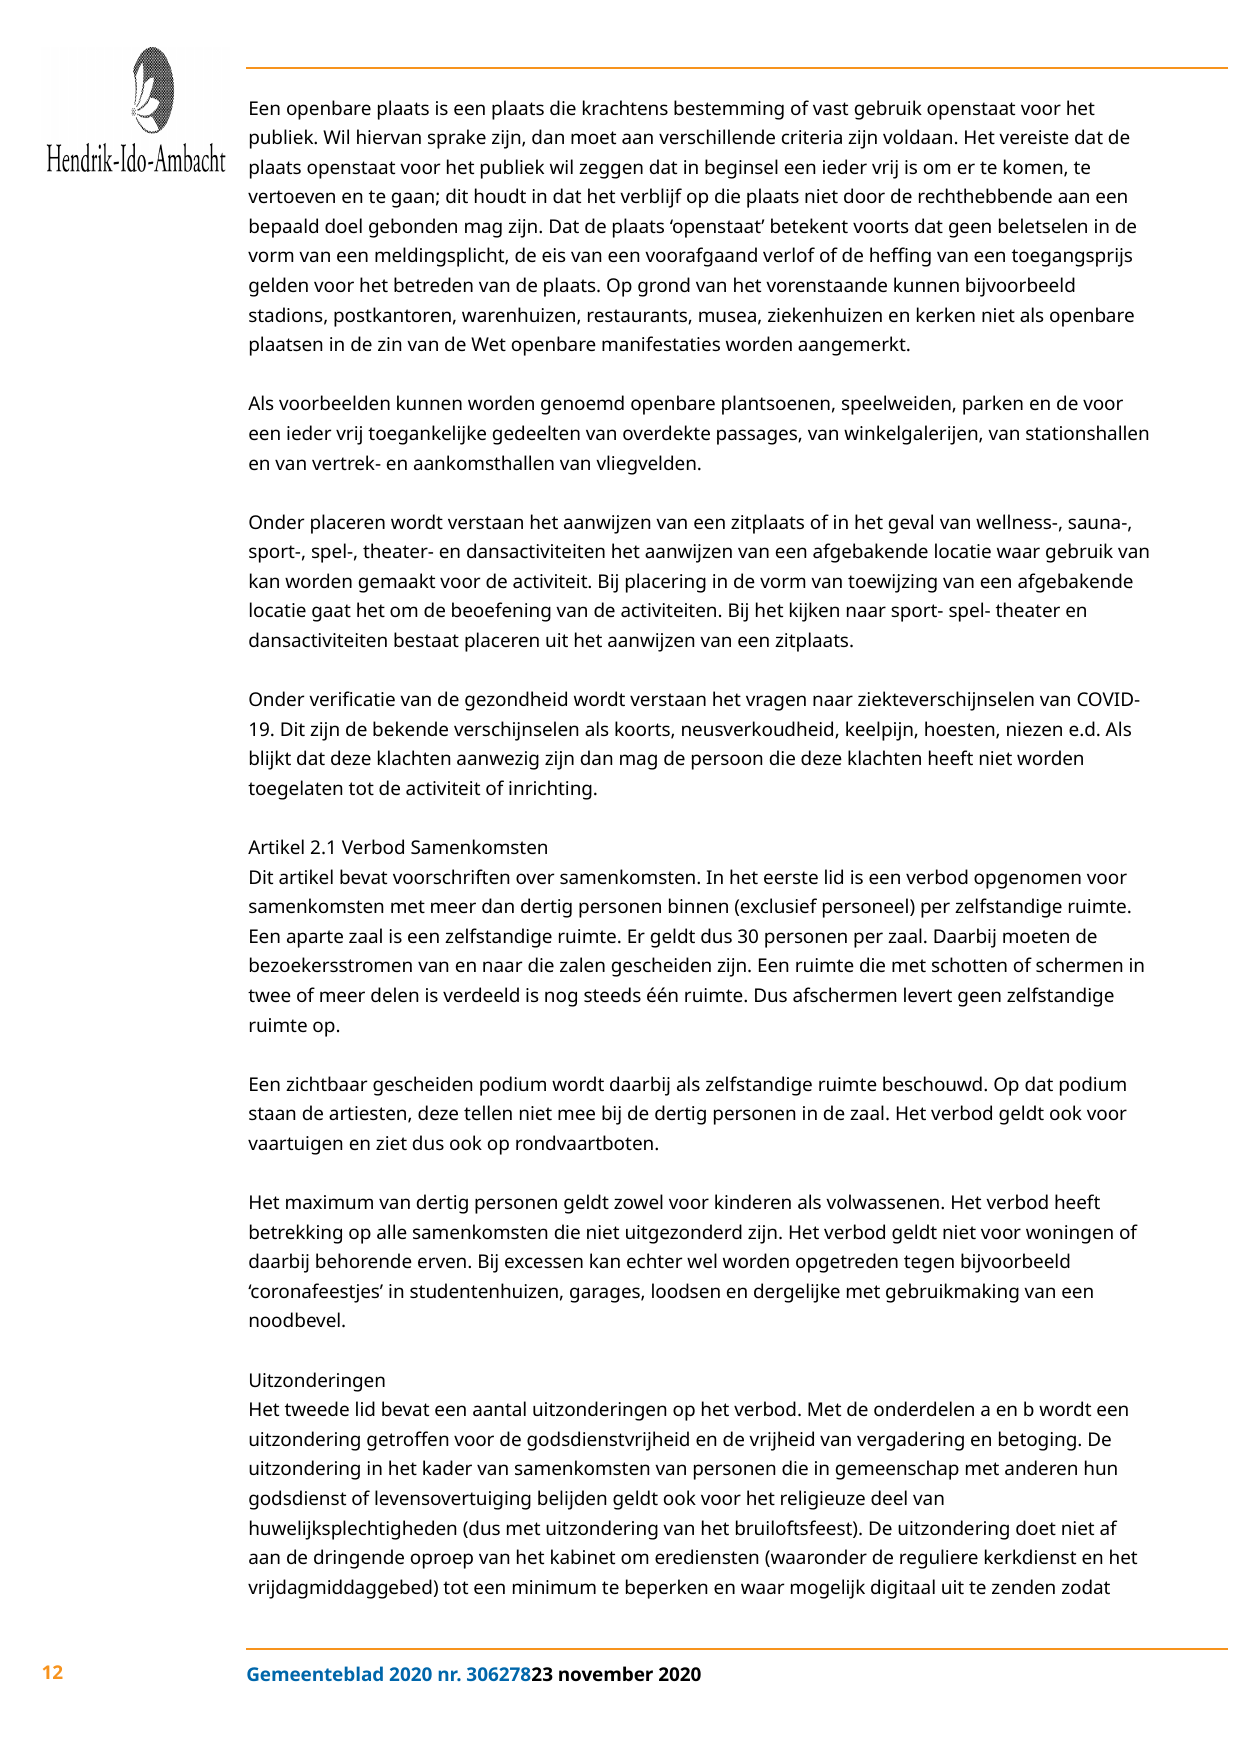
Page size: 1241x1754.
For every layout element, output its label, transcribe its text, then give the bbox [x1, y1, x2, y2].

text Een zichtbaar gescheiden podium wordt daarbij als zelfstandige ruimte beschouwd. Op dat podium staan de artiesten, deze tellen niet mee bij de dertig personen in de zaal. Het verbod geldt ook voor vaartuigen en ziet dus ook op rondvaartboten. [248, 1071, 1152, 1156]
text Artikel 2.1 Verbod Samenkomsten [248, 834, 1152, 860]
text Het maximum van dertig personen geldt zowel voor kinderen als volwassenen. Het verbod heeft betrekking op alle samenkomsten die niet uitgezonderd zijn. Het verbod geldt niet voor woningen of daarbij behorende erven. Bij excessen kan echter wel worden opgetreden tegen bijvoorbeeld ‘coronafeestjes’ in studentenhuizen, garages, loodsen en dergelijke met gebruikmaking van een noodbevel. [248, 1189, 1152, 1333]
text Als voorbeelden kunnen worden genoemd openbare plantsoenen, speelweiden, parken en de voor een ieder vrij toegankelijke gedeelten van overdekte passages, van winkelgalerijen, van stationshallen en van vertrek- en aankomsthallen van vliegvelden. [248, 391, 1152, 476]
picture [41, 47, 231, 172]
text Dit artikel bevat voorschriften over samenkomsten. In het eerste lid is een verbod opgenomen voor samenkomsten met meer dan dertig personen binnen (exclusief personeel) per zelfstandige ruimte. Een aparte zaal is een zelfstandige ruimte. Er geldt dus 30 personen per zaal. Daarbij moeten de bezoekersstromen van en naar die zalen gescheiden zijn. Een ruimte die met schotten of schermen in twee of meer delen is verdeeld is nog steeds één ruimte. Dus afschermen levert geen zelfstandige ruimte op. [248, 864, 1152, 1038]
text Uitzonderingen [248, 1367, 1152, 1393]
text Een openbare plaats is een plaats die krachtens bestemming of vast gebruik openstaat voor het publiek. Wil hiervan sprake zijn, dan moet aan verschillende criteria zijn voldaan. Het vereiste dat de plaats openstaat voor het publiek wil zeggen dat in beginsel een ieder vrij is om er te komen, te vertoeven en te gaan; dit houdt in dat het verblijf op die plaats niet door de rechthebbende aan een bepaald doel gebonden mag zijn. Dat de plaats ‘openstaat’ betekent voorts dat geen beletselen in de vorm van een meldingsplicht, de eis van een voorafgaand verlof of de heffing van een toegangsprijs gelden voor het betreden van de plaats. Op grond van het vorenstaande kunnen bijvoorbeeld stadions, postkantoren, warenhuizen, restaurants, musea, ziekenhuizen en kerken niet als openbare plaatsen in de zin van de Wet openbare manifestaties worden aangemerkt. [248, 95, 1152, 357]
text Onder verificatie van de gezondheid wordt verstaan het vragen naar ziekteverschijnselen van COVID-19. Dit zijn de bekende verschijnselen als koorts, neusverkoudheid, keelpijn, hoesten, niezen e.d. Als blijkt dat deze klachten aanwezig zijn dan mag de persoon die deze klachten heeft niet worden toegelaten tot de activiteit of inrichting. [248, 686, 1152, 801]
text Onder placeren wordt verstaan het aanwijzen van een zitplaats of in het geval van wellness-, sauna-, sport-, spel-, theater- en dansactiviteiten het aanwijzen van een afgebakende locatie waar gebruik van kan worden gemaakt voor de activiteit. Bij placering in de vorm van toewijzing van een afgebakende locatie gaat het om de beoefening van de activiteiten. Bij het kijken naar sport- spel- theater en dansactiviteiten bestaat placeren uit het aanwijzen van een zitplaats. [248, 509, 1152, 653]
text Het tweede lid bevat een aantal uitzonderingen op het verbod. Met de onderdelen a en b wordt een uitzondering getroffen voor de godsdienstvrijheid en de vrijheid van vergadering en betoging. De uitzondering in het kader van samenkomsten van personen die in gemeenschap met anderen hun godsdienst of levensovertuiging belijden geldt ook voor het religieuze deel van huwelijksplechtigheden (dus met uitzondering van het bruiloftsfeest). De uitzondering doet niet af aan de dringende oproep van het kabinet om erediensten (waaronder de reguliere kerkdienst en het vrijdagmiddaggebed) tot een minimum te beperken en waar mogelijk digitaal uit te zenden zodat [248, 1396, 1152, 1600]
